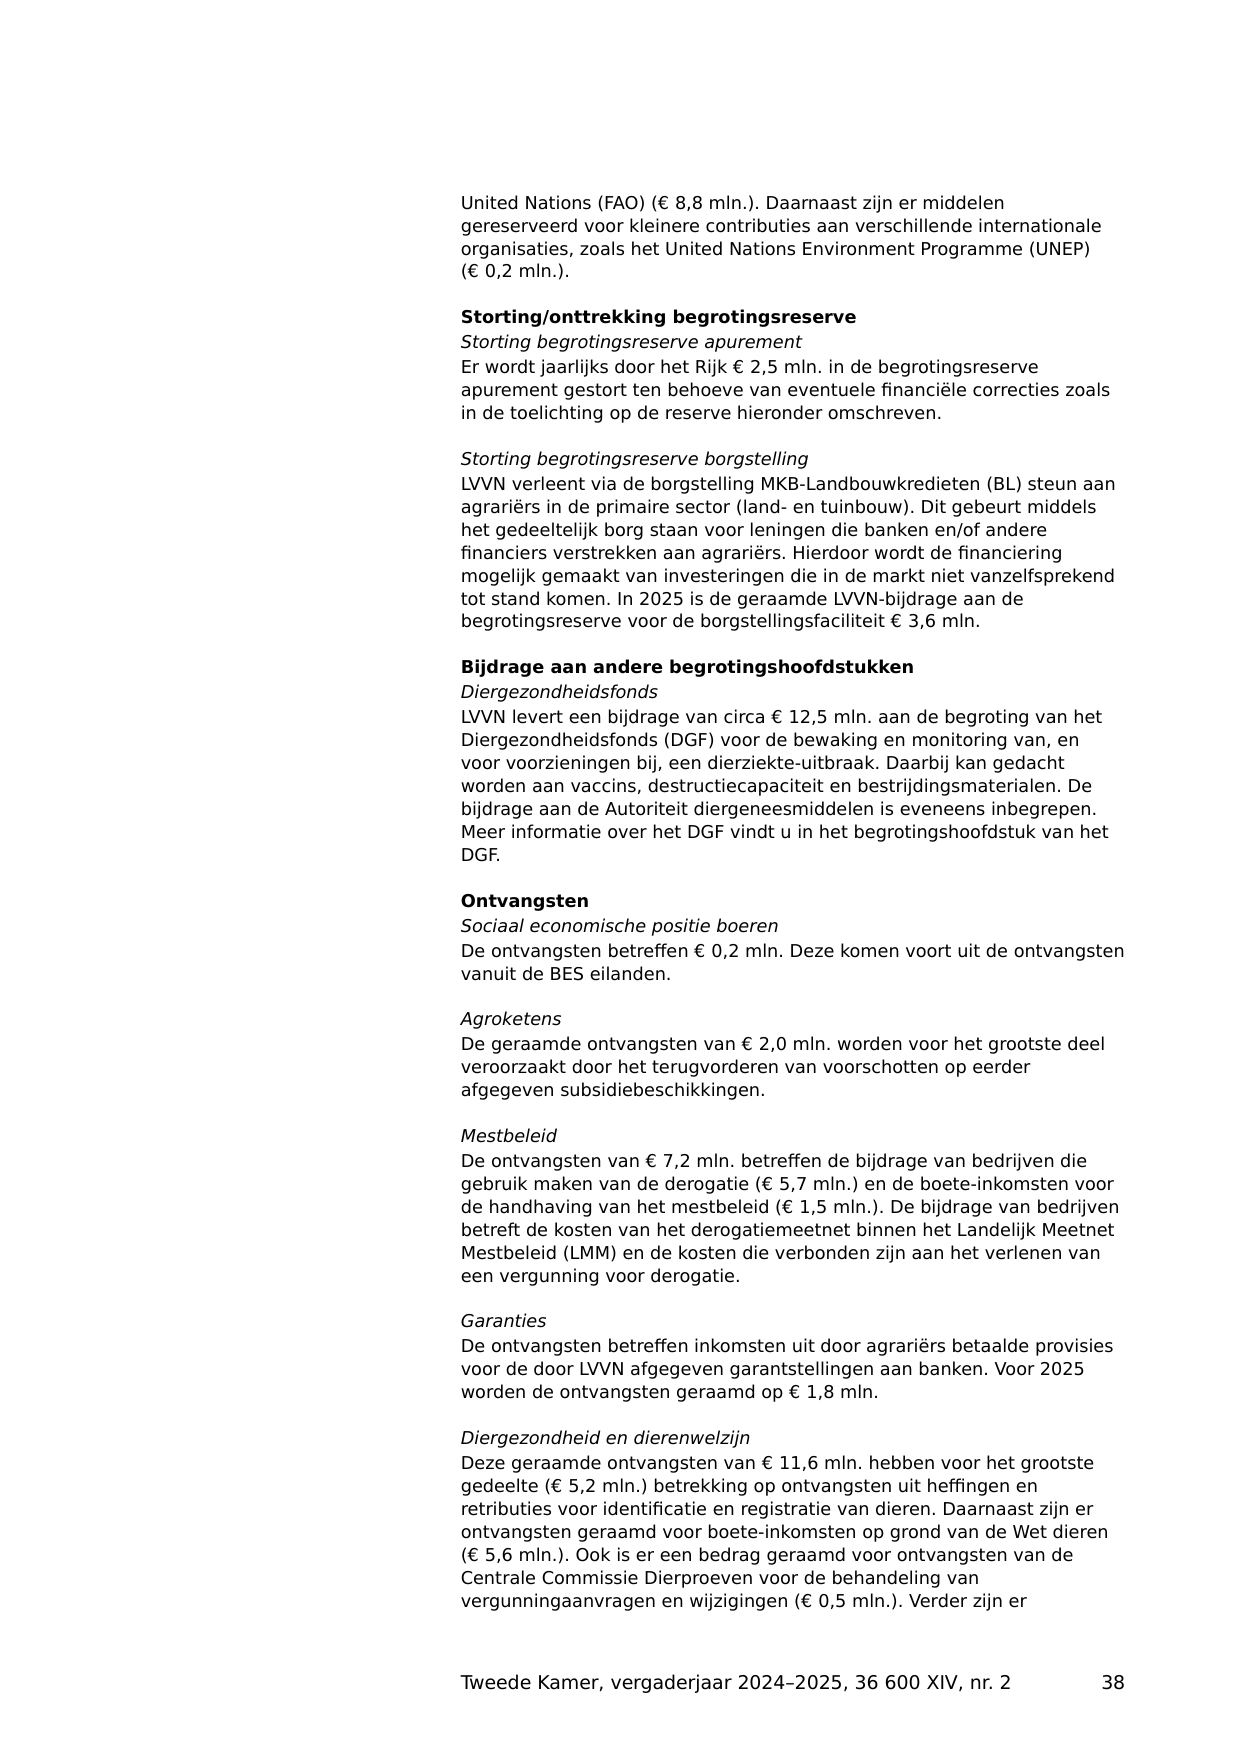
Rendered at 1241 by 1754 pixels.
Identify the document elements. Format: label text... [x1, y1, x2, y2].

text De ontvangsten betreffen inkomsten uit door agrariërs betaalde provisies voor de door LVVN afgegeven garantstellingen aan banken. Voor 2025 worden de ontvangsten geraamd op € 1,8 mln. [461, 1334, 1125, 1403]
text Mestbeleid [461, 1124, 1125, 1147]
text United Nations (FAO) (€ 8,8 mln.). Daarnaast zijn er middelen gereserveerd voor kleinere contributies aan verschillende internationale organisaties, zoals het United Nations Environment Programme (UNEP) (€ 0,2 mln.). [461, 191, 1125, 282]
text De ontvangsten betreffen € 0,2 mln. Deze komen voort uit de ontvangsten vanuit de BES eilanden. [461, 939, 1125, 984]
text De ontvangsten van € 7,2 mln. betreffen de bijdrage van bedrijven die gebruik maken van de derogatie (€ 5,7 mln.) en de boete-inkomsten voor de handhaving van het mestbeleid (€ 1,5 mln.). De bijdrage van bedrijven betreft de kosten van het derogatiemeetnet binnen het Landelijk Meetnet Mestbeleid (LMM) en de kosten die verbonden zijn aan het verlenen van een vergunning voor derogatie. [461, 1149, 1125, 1287]
text De geraamde ontvangsten van € 2,0 mln. worden voor het grootste deel veroorzaakt door het terugvorderen van voorschotten op eerder afgegeven subsidiebeschikkingen. [461, 1032, 1125, 1101]
text Er wordt jaarlijks door het Rijk € 2,5 mln. in de begrotingsreserve apurement gestort ten behoeve van eventuele financiële correcties zoals in de toelichting op de reserve hieronder omschreven. [461, 355, 1125, 424]
text Agroketens [461, 1007, 1125, 1030]
text Garanties [461, 1309, 1125, 1332]
text Bijdrage aan andere begrotingshoofdstukken [461, 655, 1125, 678]
text Storting/onttrekking begrotingsreserve [461, 305, 1125, 328]
text Storting begrotingsreserve borgstelling [461, 447, 1125, 470]
text LVVN levert een bijdrage van circa € 12,5 mln. aan de begroting van het Diergezondheidsfonds (DGF) voor de bewaking en monitoring van, en voor voorzieningen bij, een dierziekte-uitbraak. Daarbij kan gedacht worden aan vaccins, destructiecapaciteit en bestrijdingsmaterialen. De bijdrage aan de Autoriteit diergeneesmiddelen is eveneens inbegrepen. Meer informatie over het DGF vindt u in het begrotingshoofdstuk van het DGF. [461, 705, 1125, 866]
text Deze geraamde ontvangsten van € 11,6 mln. hebben voor het grootste gedeelte (€ 5,2 mln.) betrekking op ontvangsten uit heffingen en retributies voor identificatie en registratie van dieren. Daarnaast zijn er ontvangsten geraamd voor boete-inkomsten op grond van de Wet dieren (€ 5,6 mln.). Ook is er een bedrag geraamd voor ontvangsten van de Centrale Commissie Dierproeven voor de behandeling van vergunningaanvragen en wijzigingen (€ 0,5 mln.). Verder zijn er [461, 1451, 1125, 1612]
text Ontvangsten [461, 889, 1125, 912]
text Sociaal economische positie boeren [461, 914, 1125, 937]
text LVVN verleent via de borgstelling MKB-Landbouwkredieten (BL) steun aan agrariërs in de primaire sector (land- en tuinbouw). Dit gebeurt middels het gedeeltelijk borg staan voor leningen die banken en/of andere financiers verstrekken aan agrariërs. Hierdoor wordt de financiering mogelijk gemaakt van investeringen die in de markt niet vanzelfsprekend tot stand komen. In 2025 is de geraamde LVVN-bijdrage aan de begrotingsreserve voor de borgstellingsfaciliteit € 3,6 mln. [461, 472, 1125, 632]
text Diergezondheid en dierenwelzijn [461, 1426, 1125, 1449]
text Diergezondheidsfonds [461, 680, 1125, 703]
text Storting begrotingsreserve apurement [461, 330, 1125, 353]
